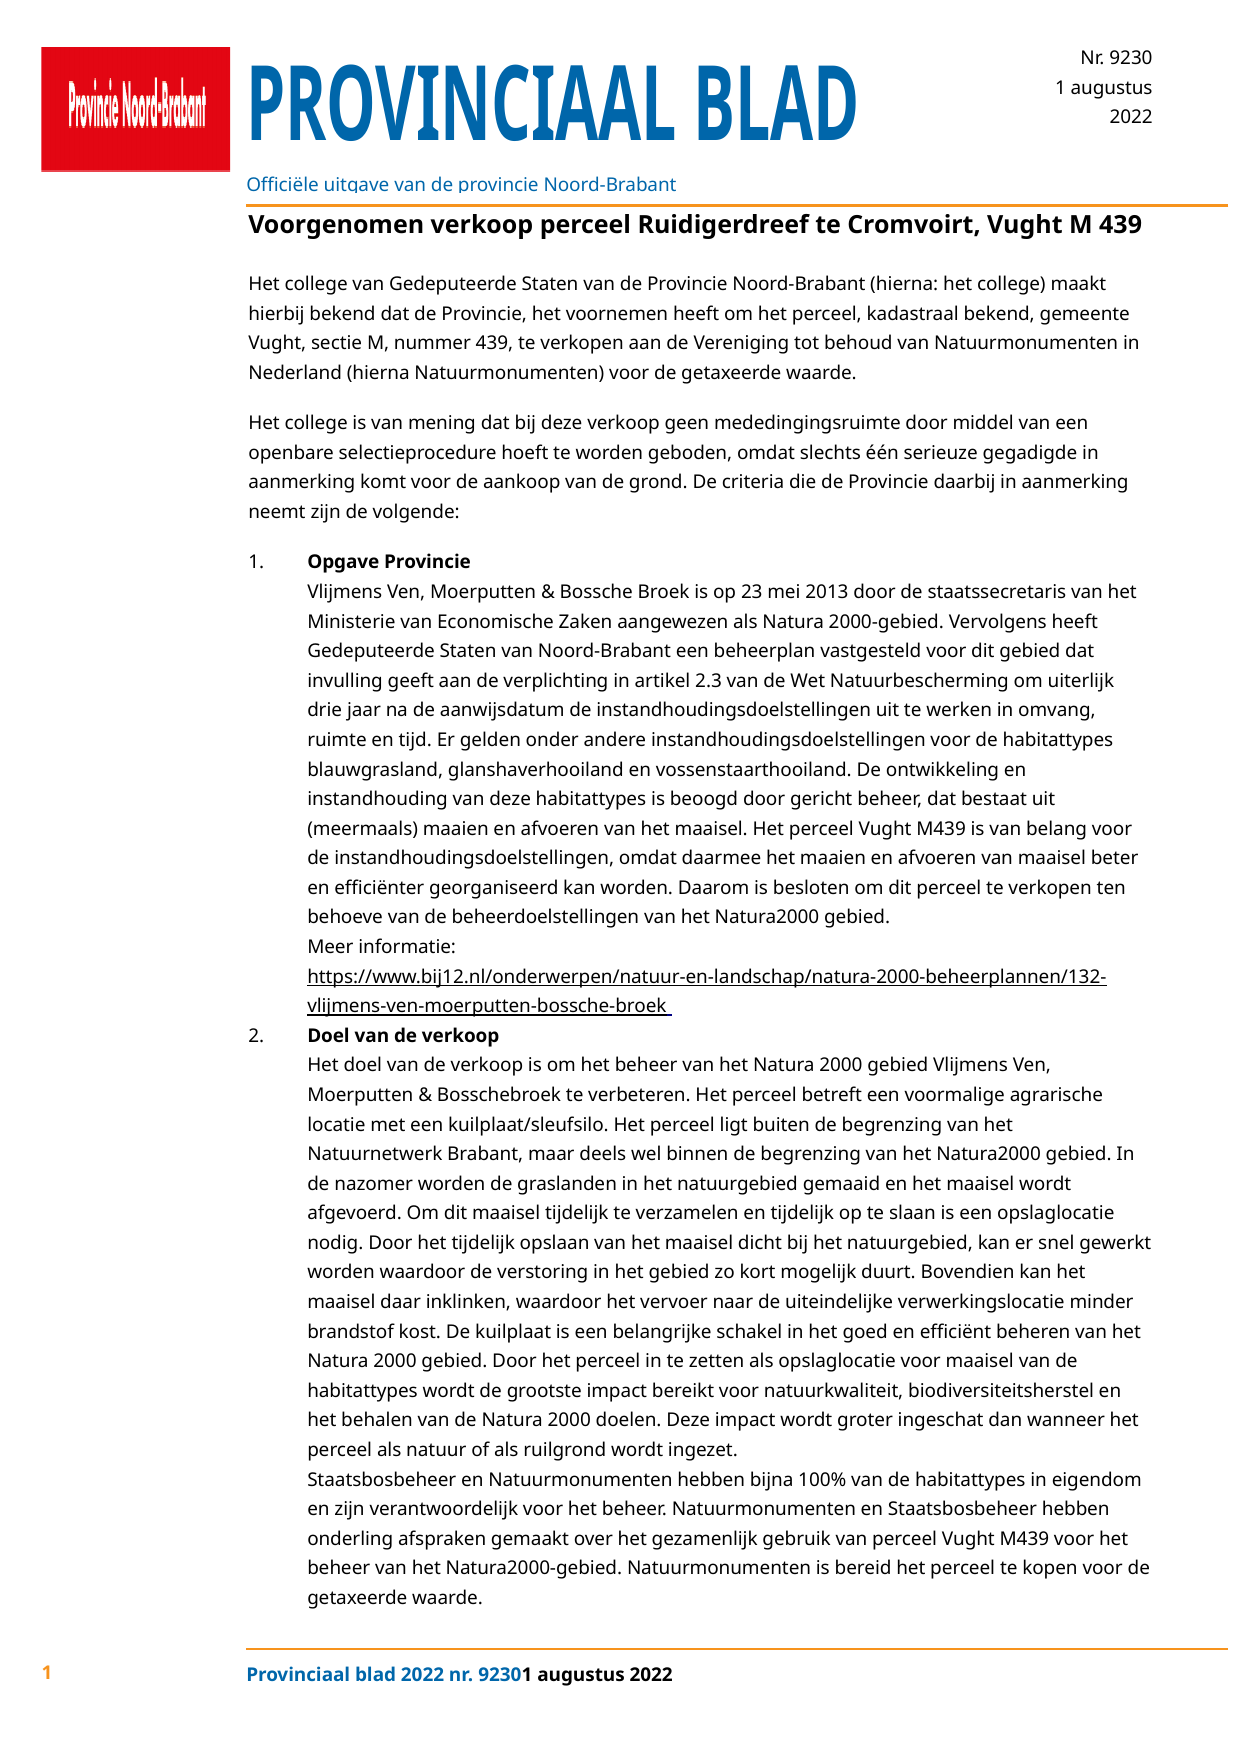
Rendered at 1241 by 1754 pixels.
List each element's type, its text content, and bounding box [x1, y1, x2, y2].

picture [41, 47, 231, 172]
list Doel van de verkoop [248, 1022, 1152, 1048]
list Meer informatie: [248, 933, 1152, 959]
list Vlijmens Ven, Moerputten & Bossche Broek is op 23 mei 2013 door de staatssecretaris van het Ministerie van Economische Zaken aangewezen als Natura 2000-gebied. Vervolgens heeft Gedeputeerde Staten van Noord-Brabant een beheerplan vastgesteld voor dit gebied dat invulling geeft aan de verplichting in artikel 2.3 van de Wet Natuurbescherming om uiterlijk drie jaar na de aanwijsdatum de instandhoudingsdoelstellingen uit te werken in omvang, ruimte en tijd. Er gelden onder andere instandhoudingsdoelstellingen voor de habitattypes blauwgrasland, glanshaverhooiland en vossenstaarthooiland. De ontwikkeling en instandhouding van deze habitattypes is beoogd door gericht beheer, dat bestaat uit (meermaals) maaien en afvoeren van het maaisel. Het perceel Vught M439 is van belang voor de instandhoudingsdoelstellingen, omdat daarmee het maaien en afvoeren van maaisel beter en efficiënter georganiseerd kan worden. Daarom is besloten om dit perceel te verkopen ten behoeve van de beheerdoelstellingen van het Natura2000 gebied. [248, 578, 1152, 929]
text Voorgenomen verkoop perceel Ruidigerdreef te Cromvoirt, Vught M 439 [248, 207, 1152, 241]
list Staatsbosbeheer en Natuurmonumenten hebben bijna 100% van de habitattypes in eigendom en zijn verantwoordelijk voor het beheer. Natuurmonumenten en Staatsbosbeheer hebben onderling afspraken gemaakt over het gezamenlijk gebruik van perceel Vught M439 voor het beheer van het Natura2000-gebied. Natuurmonumenten is bereid het perceel te kopen voor de getaxeerde waarde. [248, 1466, 1152, 1610]
list Opgave Provincie [248, 549, 1152, 574]
list https://www.bij12.nl/onderwerpen/natuur-en-landschap/natura-2000-beheerplannen/132-vlijmens-ven-moerputten-bossche-broek [248, 963, 1152, 1018]
text Het college is van mening dat bij deze verkoop geen mededingingsruimte door middel van een openbare selectieprocedure hoeft te worden geboden, omdat slechts één serieuze gegadigde in aanmerking komt voor de aankoop van de grond. De criteria die de Provincie daarbij in aanmerking neemt zijn de volgende: [248, 409, 1152, 524]
text Het college van Gedeputeerde Staten van de Provincie Noord-Brabant (hierna: het college) maakt hierbij bekend dat de Provincie, het voornemen heeft om het perceel, kadastraal bekend, gemeente Vught, sectie M, nummer 439, te verkopen aan de Vereniging tot behoud van Natuurmonumenten in Nederland (hierna Natuurmonumenten) voor de getaxeerde waarde. [248, 270, 1152, 385]
list Het doel van de verkoop is om het beheer van het Natura 2000 gebied Vlijmens Ven, Moerputten & Bosschebroek te verbeteren. Het perceel betreft een voormalige agrarische locatie met een kuilplaat/sleufsilo. Het perceel ligt buiten de begrenzing van het Natuurnetwerk Brabant, maar deels wel binnen de begrenzing van het Natura2000 gebied. In de nazomer worden de graslanden in het natuurgebied gemaaid en het maaisel wordt afgevoerd. Om dit maaisel tijdelijk te verzamelen en tijdelijk op te slaan is een opslaglocatie nodig. Door het tijdelijk opslaan van het maaisel dicht bij het natuurgebied, kan er snel gewerkt worden waardoor de verstoring in het gebied zo kort mogelijk duurt. Bovendien kan het maaisel daar inklinken, waardoor het vervoer naar de uiteindelijke verwerkingslocatie minder brandstof kost. De kuilplaat is een belangrijke schakel in het goed en efficiënt beheren van het Natura 2000 gebied. Door het perceel in te zetten als opslaglocatie voor maaisel van de habitattypes wordt de grootste impact bereikt voor natuurkwaliteit, biodiversiteitsherstel en het behalen van de Natura 2000 doelen. Deze impact wordt groter ingeschat dan wanneer het perceel als natuur of als ruilgrond wordt ingezet. [248, 1052, 1152, 1462]
